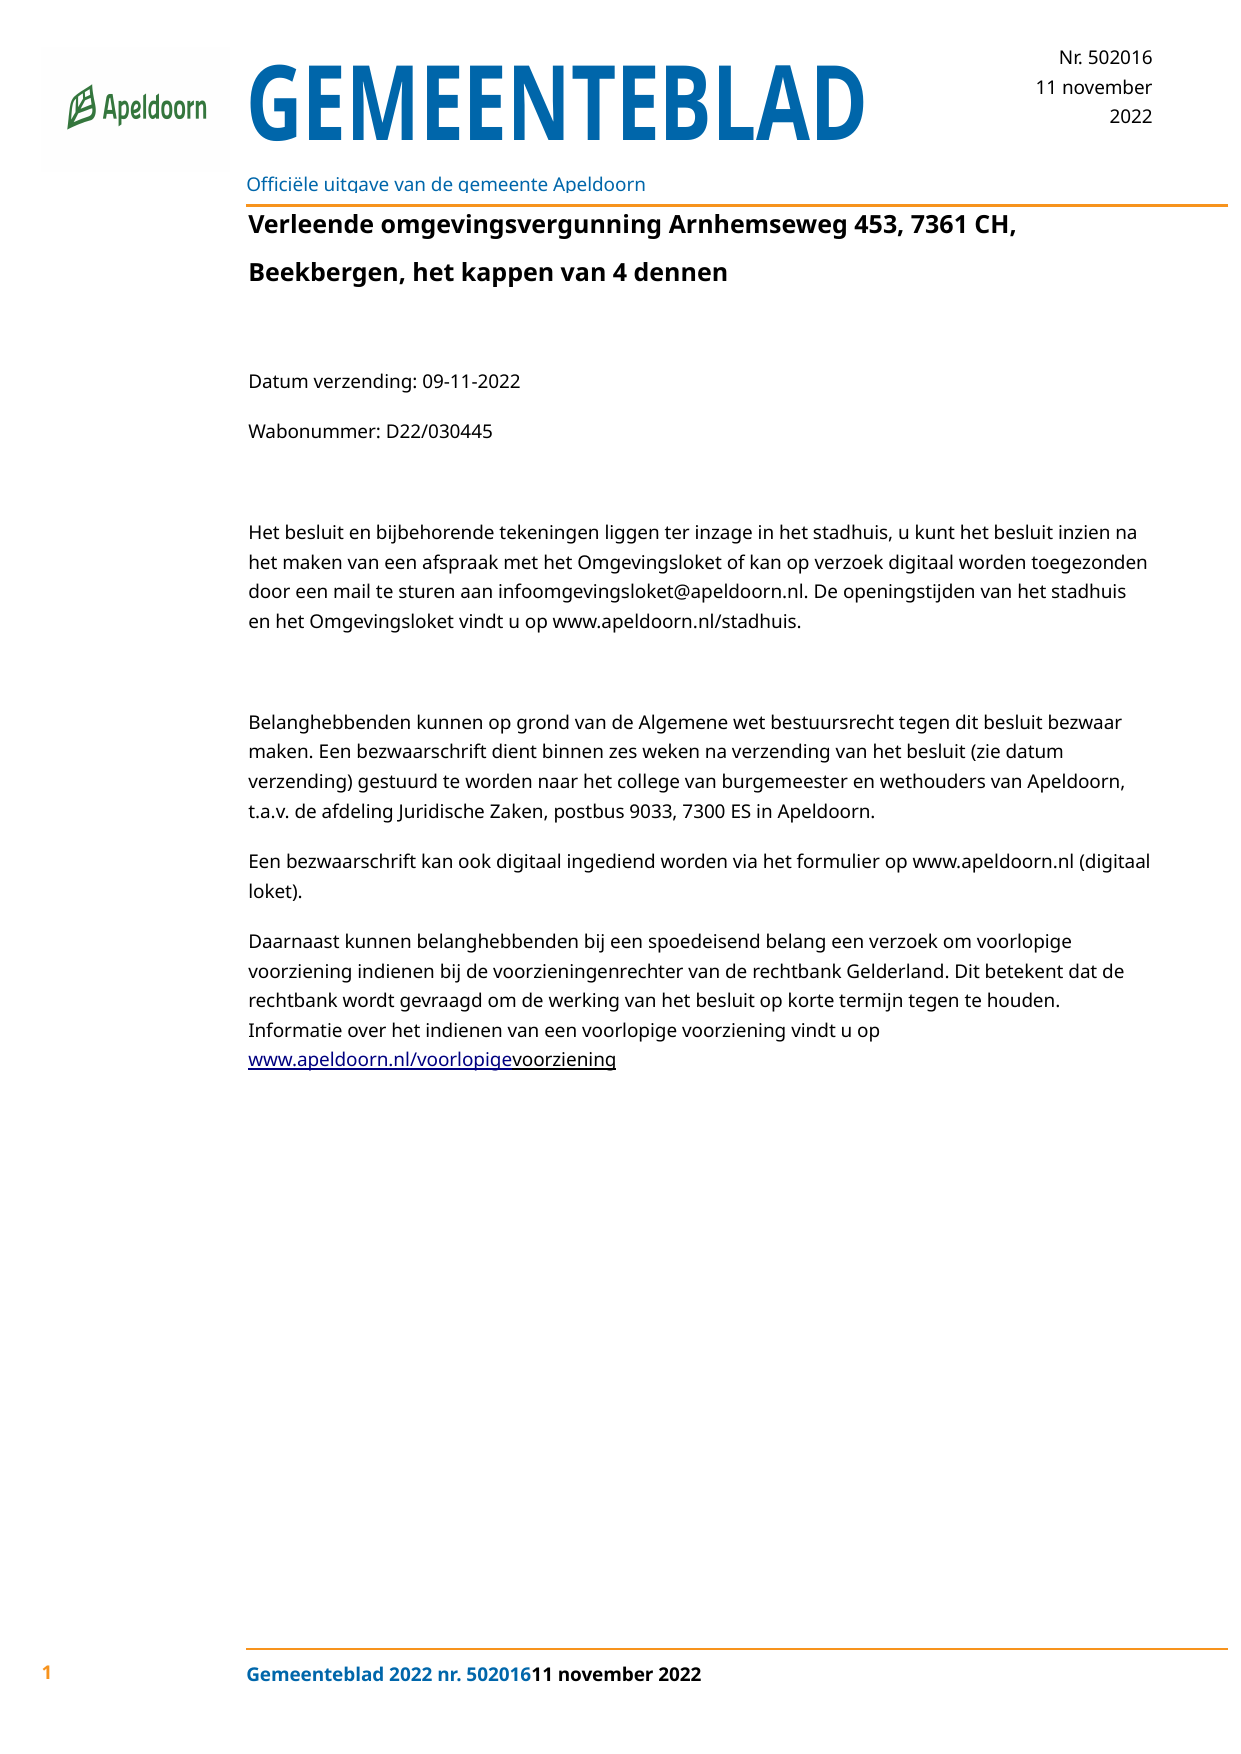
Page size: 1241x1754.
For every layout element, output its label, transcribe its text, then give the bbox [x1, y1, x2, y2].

text Het besluit en bijbehorende tekeningen liggen ter inzage in het stadhuis, u kunt het besluit inzien na het maken van een afspraak met het Omgevingsloket of kan op verzoek digitaal worden toegezonden door een mail te sturen aan infoomgevingsloket@apeldoorn.nl. De openingstijden van het stadhuis en het Omgevingsloket vindt u op www.apeldoorn.nl/stadhuis. [248, 519, 1152, 634]
text Wabonummer: D22/030445 [248, 419, 1152, 444]
text Belanghebbenden kunnen op grond van de Algemene wet bestuursrecht tegen dit besluit bezwaar maken. Een bezwaarschrift dient binnen zes weken na verzending van het besluit (zie datum verzending) gestuurd te worden naar het college van burgemeester en wethouders van Apeldoorn, t.a.v. de afdeling Juridische Zaken, postbus 9033, 7300 ES in Apeldoorn. [248, 709, 1152, 824]
text Verleende omgevingsvergunning Arnhemseweg 453, 7361 CH, Beekbergen, het kappen van 4 dennen [248, 207, 1152, 288]
picture [41, 47, 231, 172]
text Een bezwaarschrift kan ook digitaal ingediend worden via het formulier op www.apeldoorn.nl (digitaal loket). [248, 848, 1152, 904]
text Datum verzending: 09-11-2022 [248, 368, 1152, 394]
text Daarnaast kunnen belanghebbenden bij een spoedeisend belang een verzoek om voorlopige voorziening indienen bij de voorzieningenrechter van de rechtbank Gelderland. Dit betekent dat de rechtbank wordt gevraagd om de werking van het besluit op korte termijn tegen te houden. Informatie over het indienen van een voorlopige voorziening vindt u op www.apeldoorn.nl/voorlopigevoorziening [248, 928, 1152, 1072]
